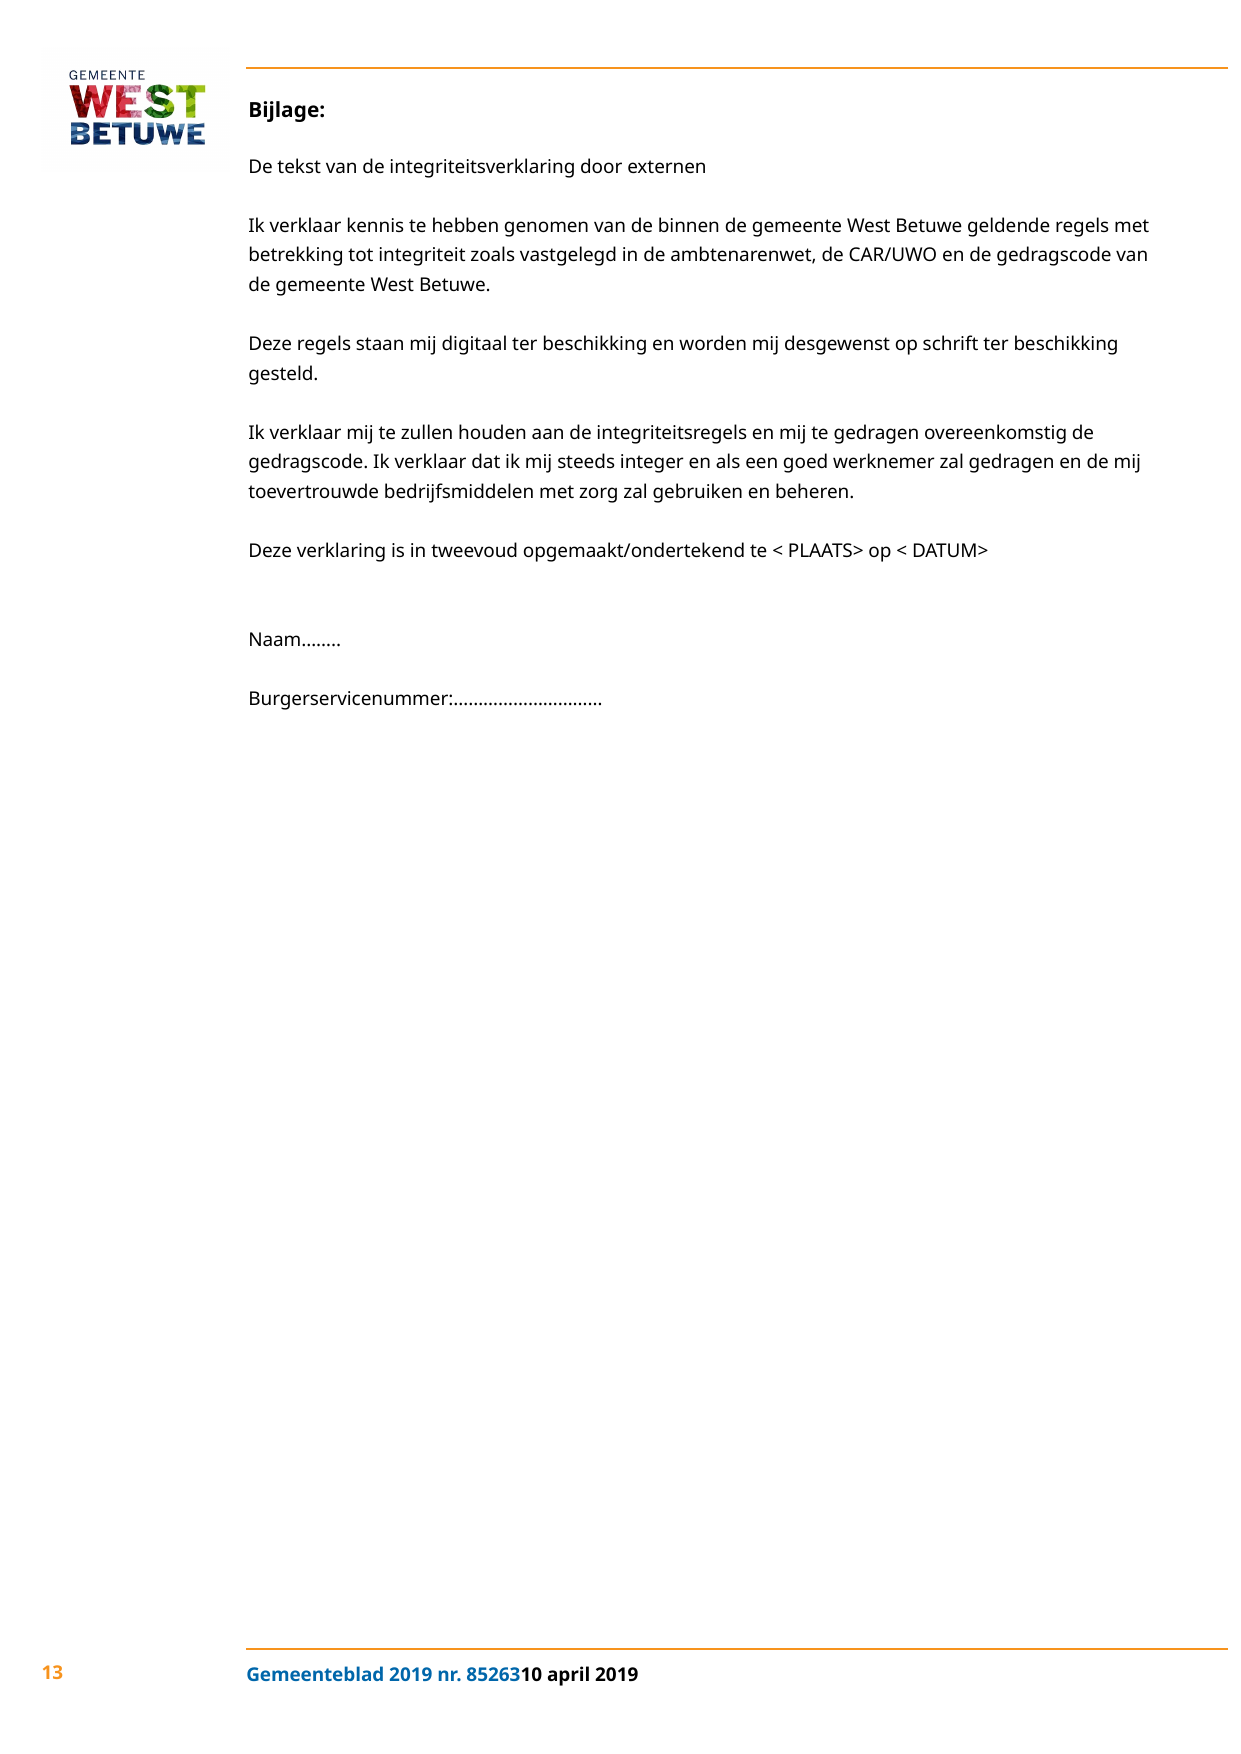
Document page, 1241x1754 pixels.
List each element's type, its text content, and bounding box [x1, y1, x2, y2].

text Bijlage: [248, 95, 1152, 123]
text Deze regels staan mij digitaal ter beschikking en worden mij desgewenst op schrift ter beschikking gesteld. [248, 330, 1152, 386]
text Ik verklaar mij te zullen houden aan de integriteitsregels en mij te gedragen overeenkomstig de gedragscode. Ik verklaar dat ik mij steeds integer en als een goed werknemer zal gedragen en de mij toevertrouwde bedrijfsmiddelen met zorg zal gebruiken en beheren. [248, 419, 1152, 504]
text Naam…….. [248, 626, 1152, 652]
text Ik verklaar kennis te hebben genomen van de binnen de gemeente West Betuwe geldende regels met betrekking tot integriteit zoals vastgelegd in de ambtenarenwet, de CAR/UWO en de gedragscode van de gemeente West Betuwe. [248, 212, 1152, 297]
text Burgerservicenummer:………………………… [248, 685, 1152, 711]
picture [41, 47, 231, 172]
text Deze verklaring is in tweevoud opgemaakt/ondertekend te < PLAATS> op < DATUM> [248, 537, 1152, 563]
text De tekst van de integriteitsverklaring door externen [248, 153, 1152, 179]
